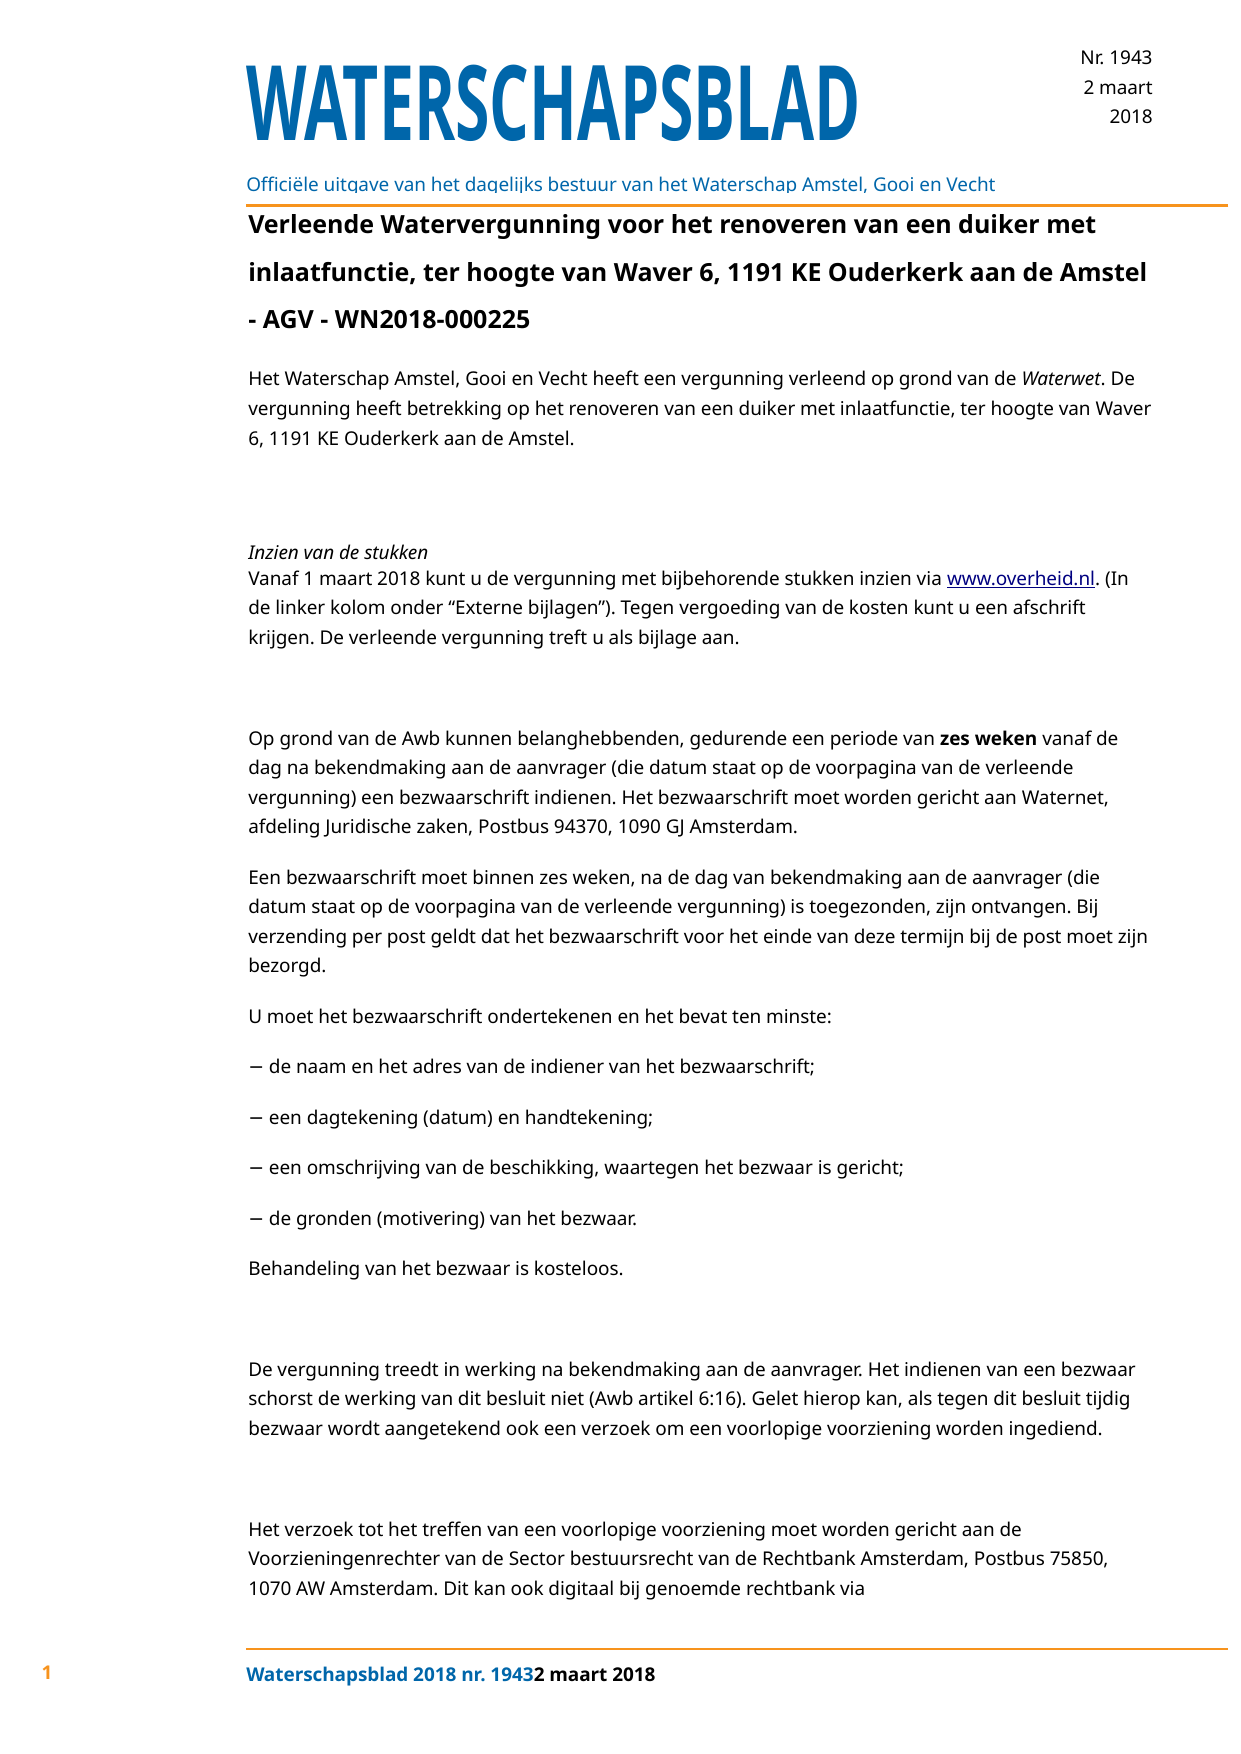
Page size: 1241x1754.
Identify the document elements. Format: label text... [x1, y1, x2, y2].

text Op grond van de Awb kunnen belanghebbenden, gedurende een periode van zes weken vanaf de dag na bekendmaking aan de aanvrager (die datum staat op de voorpagina van de verleende vergunning) een bezwaarschrift indienen. Het bezwaarschrift moet worden gericht aan Waternet, afdeling Juridische zaken, Postbus 94370, 1090 GJ Amsterdam. [248, 725, 1152, 839]
text Verleende Watervergunning voor het renoveren van een duiker met inlaatfunctie, ter hoogte van Waver 6, 1191 KE Ouderkerk aan de Amstel - AGV - WN2018-000225 [248, 207, 1152, 336]
picture [41, 47, 231, 172]
text Een bezwaarschrift moet binnen zes weken, na de dag van bekendmaking aan de aanvrager (die datum staat op de voorpagina van de verleende vergunning) is toegezonden, zijn ontvangen. Bij verzending per post geldt dat het bezwaarschrift voor het einde van deze termijn bij de post moet zijn bezorgd. [248, 864, 1152, 978]
text Vanaf 1 maart 2018 kunt u de vergunning met bijbehorende stukken inzien via www.overheid.nl. (In de linker kolom onder “Externe bijlagen”). Tegen vergoeding van de kosten kunt u een afschrift krijgen. De verleende vergunning treft u als bijlage aan. [248, 565, 1152, 650]
text Het verzoek tot het treffen van een voorlopige voorziening moet worden gericht aan de Voorzieningenrechter van de Sector bestuursrecht van de Rechtbank Amsterdam, Postbus 75850, 1070 AW Amsterdam. Dit kan ook digitaal bij genoemde rechtbank via [248, 1516, 1152, 1601]
text De vergunning treedt in werking na bekendmaking aan de aanvrager. Het indienen van een bezwaar schorst de werking van dit besluit niet (Awb artikel 6:16). Gelet hierop kan, als tegen dit besluit tijdig bezwaar wordt aangetekend ook een verzoek om een voorlopige voorziening worden ingediend. [248, 1356, 1152, 1441]
text − een omschrijving van de beschikking, waartegen het bezwaar is gericht; [248, 1154, 1152, 1180]
text − een dagtekening (datum) en handtekening; [248, 1104, 1152, 1130]
text Inzien van de stukken [248, 539, 1152, 565]
text − de gronden (motivering) van het bezwaar. [248, 1205, 1152, 1231]
text Behandeling van het bezwaar is kosteloos. [248, 1255, 1152, 1281]
text − de naam en het adres van de indiener van het bezwaarschrift; [248, 1053, 1152, 1079]
text Het Waterschap Amstel, Gooi en Vecht heeft een vergunning verleend op grond van de Waterwet. De vergunning heeft betrekking op het renoveren van een duiker met inlaatfunctie, ter hoogte van Waver 6, 1191 KE Ouderkerk aan de Amstel. [248, 366, 1152, 450]
text U moet het bezwaarschrift ondertekenen en het bevat ten minste: [248, 1003, 1152, 1029]
